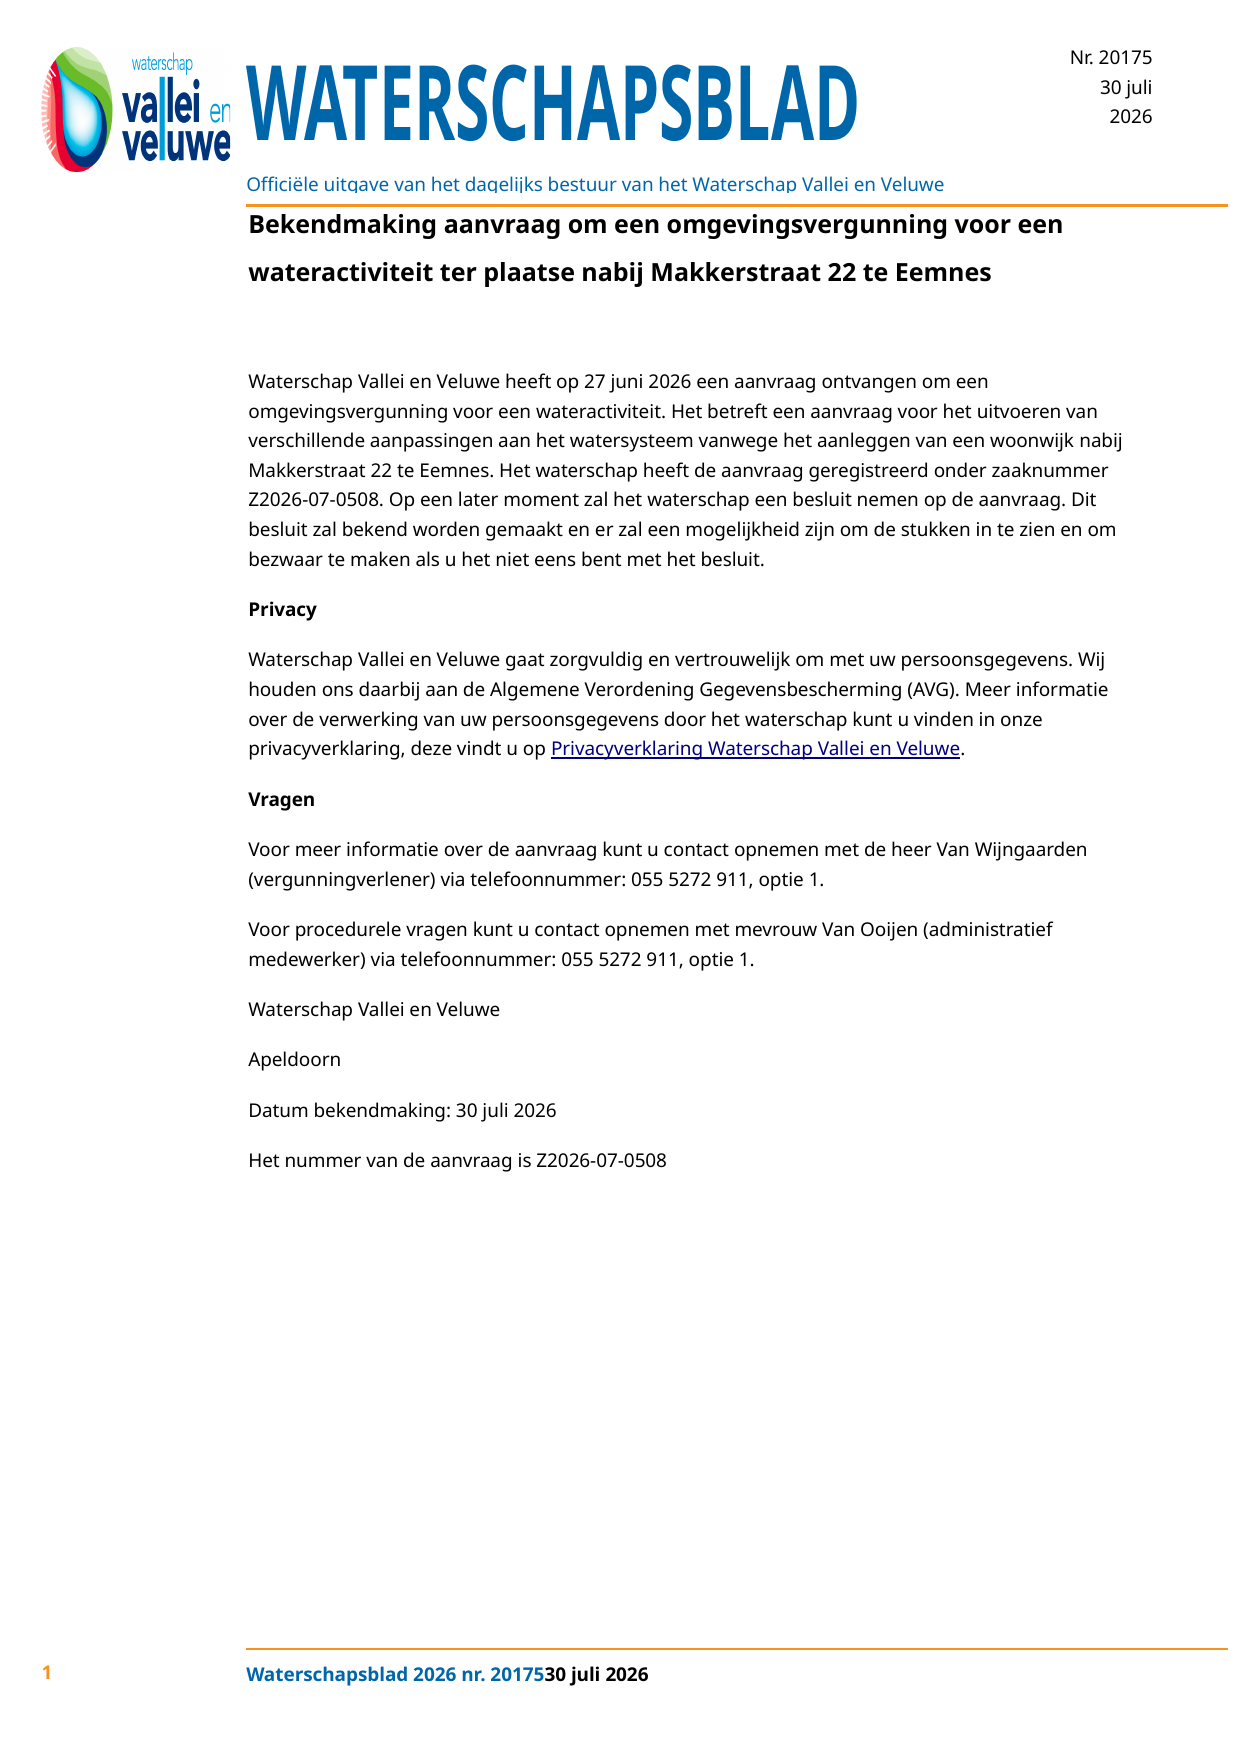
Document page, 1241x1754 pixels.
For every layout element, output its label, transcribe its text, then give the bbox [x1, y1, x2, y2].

picture [41, 47, 231, 172]
text Privacy [248, 596, 1152, 622]
text Datum bekendmaking: 30 juli 2026 [248, 1097, 1152, 1123]
text Waterschap Vallei en Veluwe gaat zorgvuldig en vertrouwelijk om met uw persoonsgegevens. Wij houden ons daarbij aan de Algemene Verordening Gegevensbescherming (AVG). Meer informatie over de verwerking van uw persoonsgegevens door het waterschap kunt u vinden in onze privacyverklaring, deze vindt u op Privacyverklaring Waterschap Vallei en Veluwe. [248, 647, 1152, 761]
text Bekendmaking aanvraag om een omgevingsvergunning voor een wateractiviteit ter plaatse nabij Makkerstraat 22 te Eemnes [248, 207, 1152, 288]
text Het nummer van de aanvraag is Z2026-07-0508 [248, 1147, 1152, 1173]
text Waterschap Vallei en Veluwe [248, 996, 1152, 1022]
text Voor procedurele vragen kunt u contact opnemen met mevrouw Van Ooijen (administratief medewerker) via telefoonnummer: 055 5272 911, optie 1. [248, 916, 1152, 972]
text Voor meer informatie over de aanvraag kunt u contact opnemen met de heer Van Wijngaarden (vergunningverlener) via telefoonnummer: 055 5272 911, optie 1. [248, 836, 1152, 892]
text Waterschap Vallei en Veluwe heeft op 27 juni 2026 een aanvraag ontvangen om een omgevingsvergunning voor een wateractiviteit. Het betreft een aanvraag voor het uitvoeren van verschillende aanpassingen aan het watersysteem vanwege het aanleggen van een woonwijk nabij Makkerstraat 22 te Eemnes. Het waterschap heeft de aanvraag geregistreerd onder zaaknummer Z2026-07-0508. Op een later moment zal het waterschap een besluit nemen op de aanvraag. Dit besluit zal bekend worden gemaakt en er zal een mogelijkheid zijn om de stukken in te zien en om bezwaar te maken als u het niet eens bent met het besluit. [248, 368, 1152, 572]
text Vragen [248, 786, 1152, 812]
text Apeldoorn [248, 1047, 1152, 1072]
